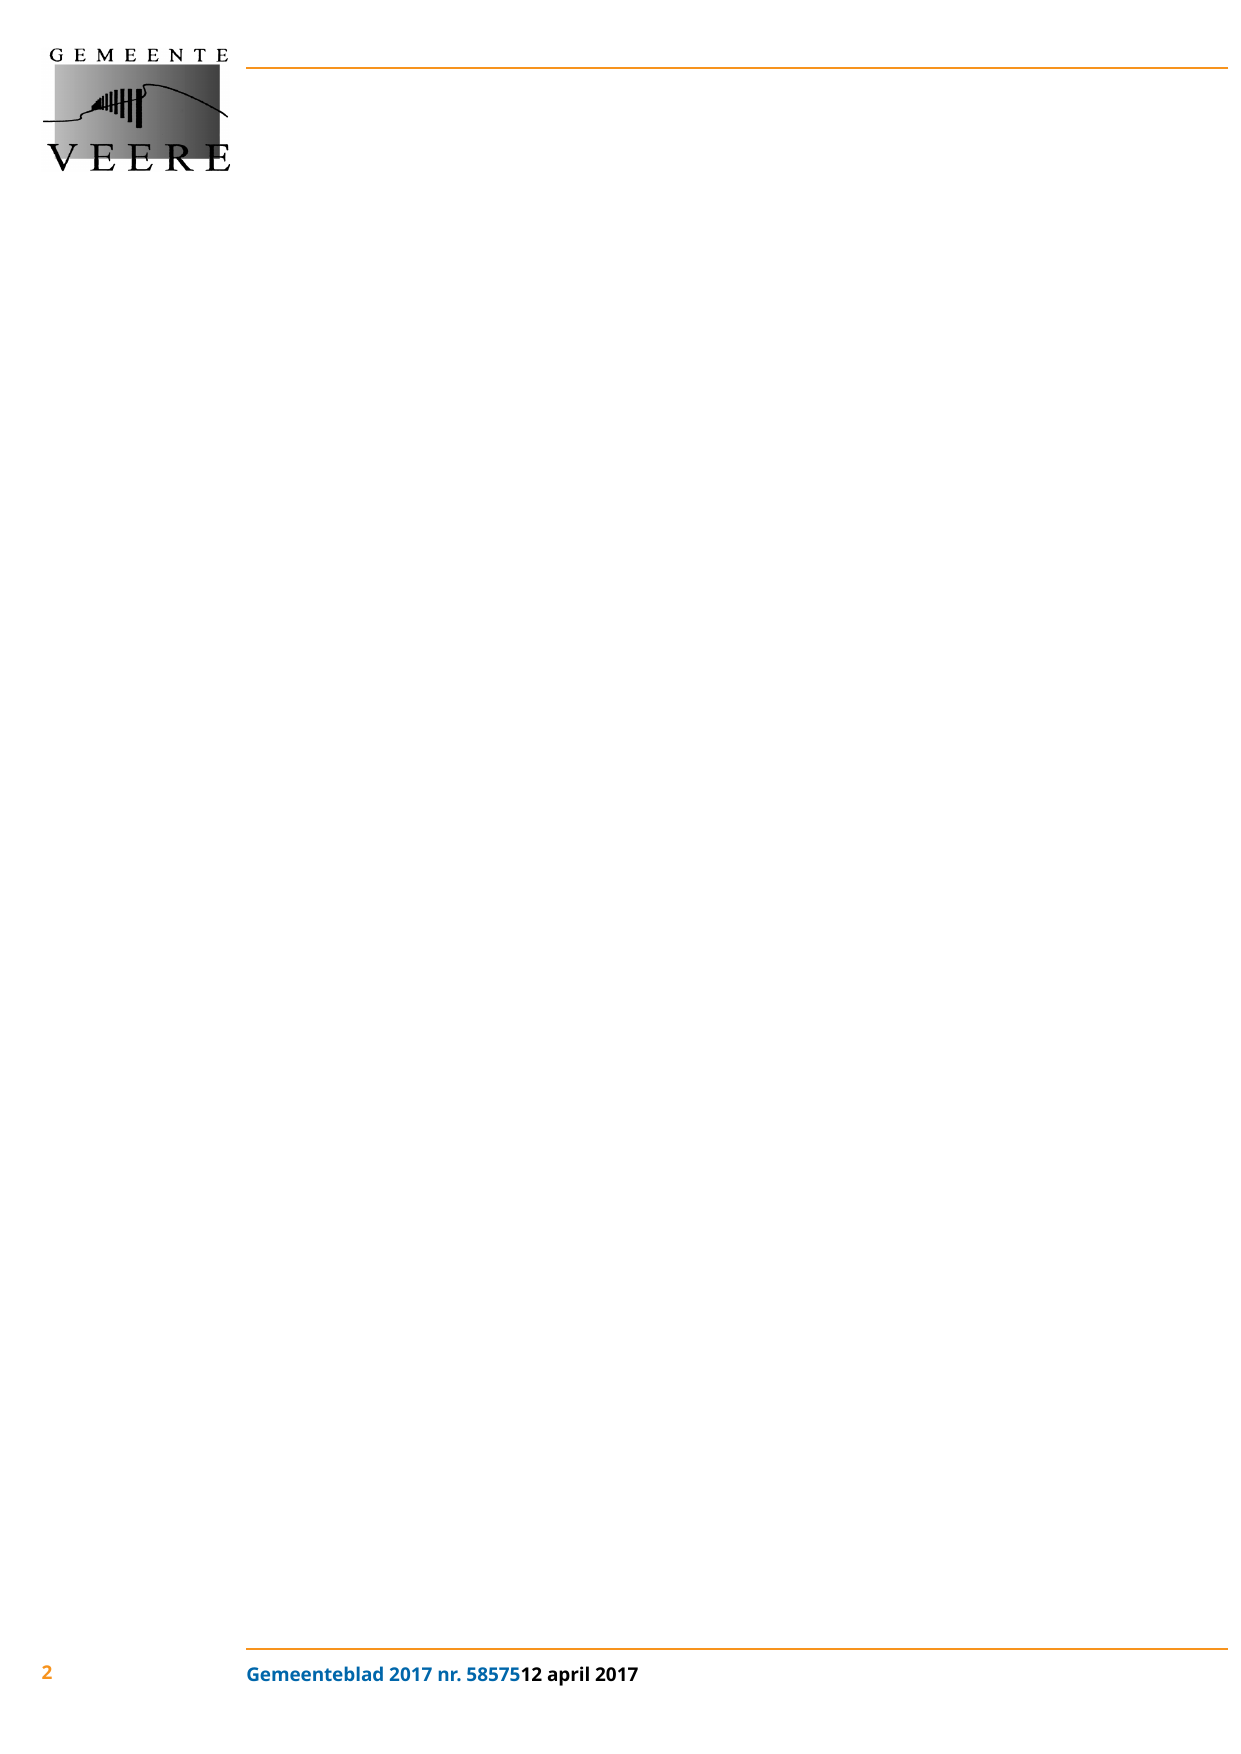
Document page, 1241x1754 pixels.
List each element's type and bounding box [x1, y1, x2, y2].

picture [41, 47, 231, 172]
